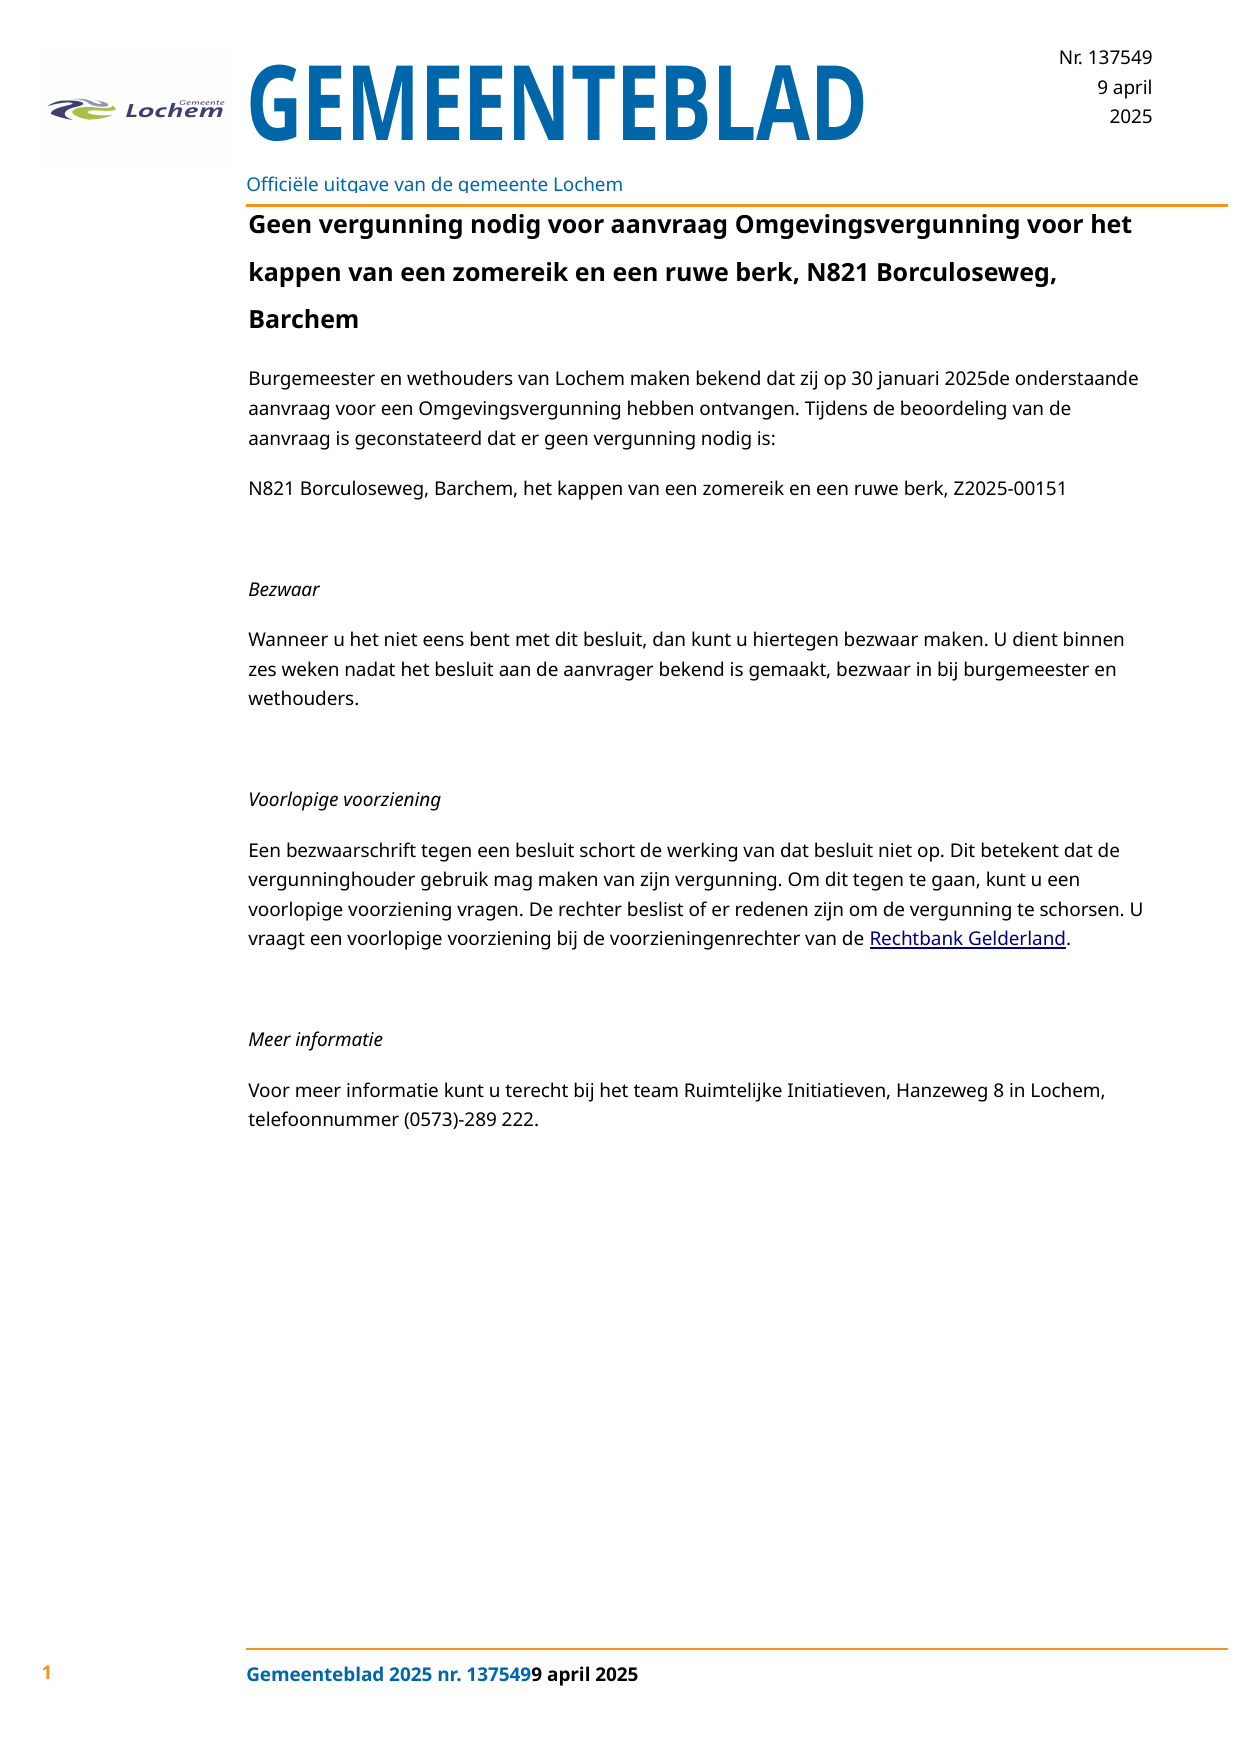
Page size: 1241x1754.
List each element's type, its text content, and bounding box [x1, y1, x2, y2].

text Bezwaar [248, 576, 1152, 602]
picture [41, 47, 231, 172]
text Burgemeester en wethouders van Lochem maken bekend dat zij op 30 januari 2025de onderstaande aanvraag voor een Omgevingsvergunning hebben ontvangen. Tijdens de beoordeling van de aanvraag is geconstateerd dat er geen vergunning nodig is: [248, 366, 1152, 450]
text Voorlopige voorziening [248, 786, 1152, 812]
text Een bezwaarschrift tegen een besluit schort de werking van dat besluit niet op. Dit betekent dat de vergunninghouder gebruik mag maken van zijn vergunning. Om dit tegen te gaan, kunt u een voorlopige voorziening vragen. De rechter beslist of er redenen zijn om de vergunning te schorsen. U vraagt een voorlopige voorziening bij de voorzieningenrechter van de Rechtbank Gelderland. [248, 837, 1152, 951]
text Voor meer informatie kunt u terecht bij het team Ruimtelijke Initiatieven, Hanzeweg 8 in Lochem, telefoonnummer (0573)-289 222. [248, 1077, 1152, 1132]
text Geen vergunning nodig voor aanvraag Omgevingsvergunning voor het kappen van een zomereik en een ruwe berk, N821 Borculoseweg, Barchem [248, 207, 1152, 336]
text N821 Borculoseweg, Barchem, het kappen van een zomereik en een ruwe berk, Z2025-00151 [248, 475, 1152, 501]
text Wanneer u het niet eens bent met dit besluit, dan kunt u hiertegen bezwaar maken. U dient binnen zes weken nadat het besluit aan de aanvrager bekend is gemaakt, bezwaar in bij burgemeester en wethouders. [248, 626, 1152, 711]
text Meer informatie [248, 1026, 1152, 1052]
